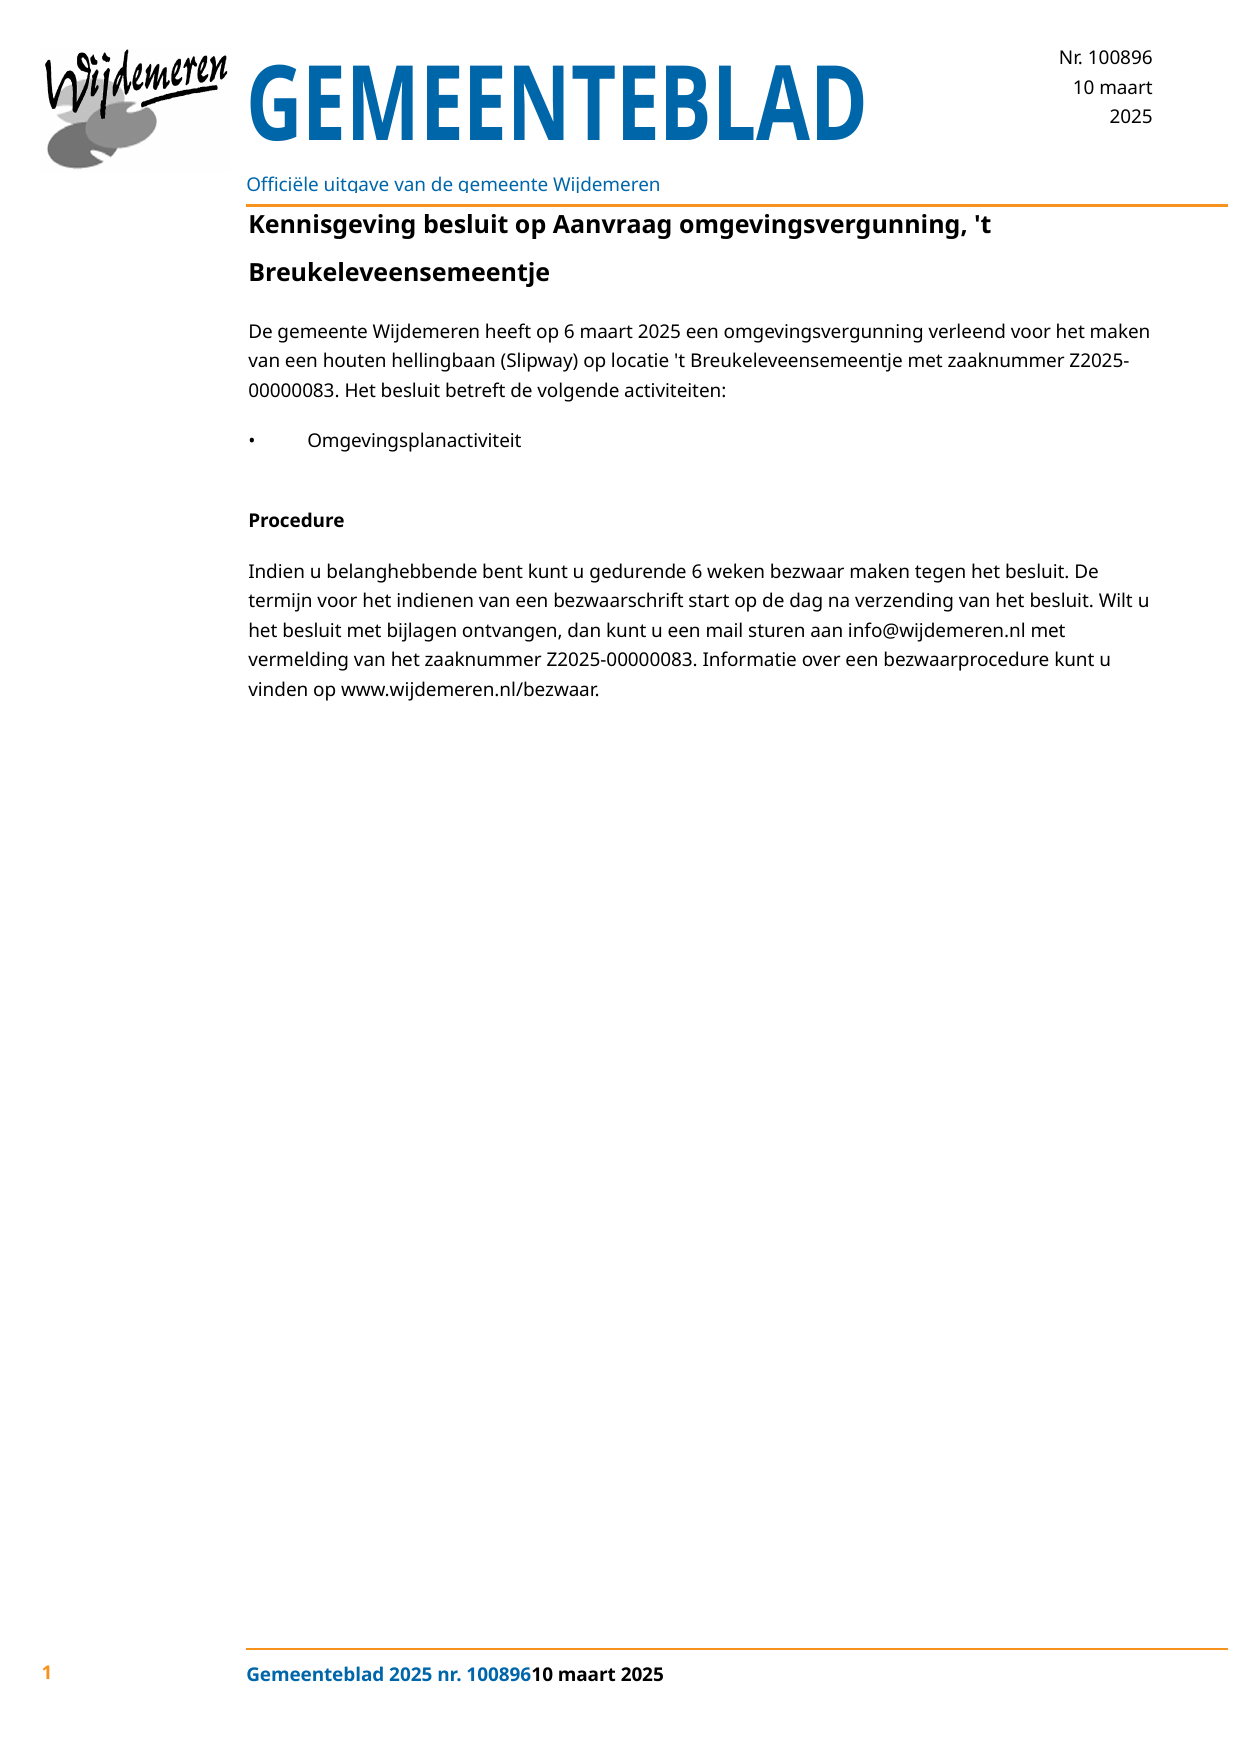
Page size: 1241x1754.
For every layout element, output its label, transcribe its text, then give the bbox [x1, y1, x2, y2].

text Kennisgeving besluit op Aanvraag omgevingsvergunning, 't Breukeleveensemeentje [248, 207, 1152, 288]
picture [41, 47, 231, 172]
text De gemeente Wijdemeren heeft op 6 maart 2025 een omgevingsvergunning verleend voor het maken van een houten hellingbaan (Slipway) op locatie 't Breukeleveensemeentje met zaaknummer Z2025-00000083. Het besluit betreft de volgende activiteiten: [248, 318, 1152, 403]
text Procedure [248, 507, 1152, 533]
list Omgevingsplanactiviteit [248, 427, 1152, 453]
text Indien u belanghebbende bent kunt u gedurende 6 weken bezwaar maken tegen het besluit. De termijn voor het indienen van een bezwaarschrift start op de dag na verzending van het besluit. Wilt u het besluit met bijlagen ontvangen, dan kunt u een mail sturen aan info@wijdemeren.nl met vermelding van het zaaknummer Z2025-00000083. Informatie over een bezwaarprocedure kunt u vinden op www.wijdemeren.nl/bezwaar. [248, 558, 1152, 702]
